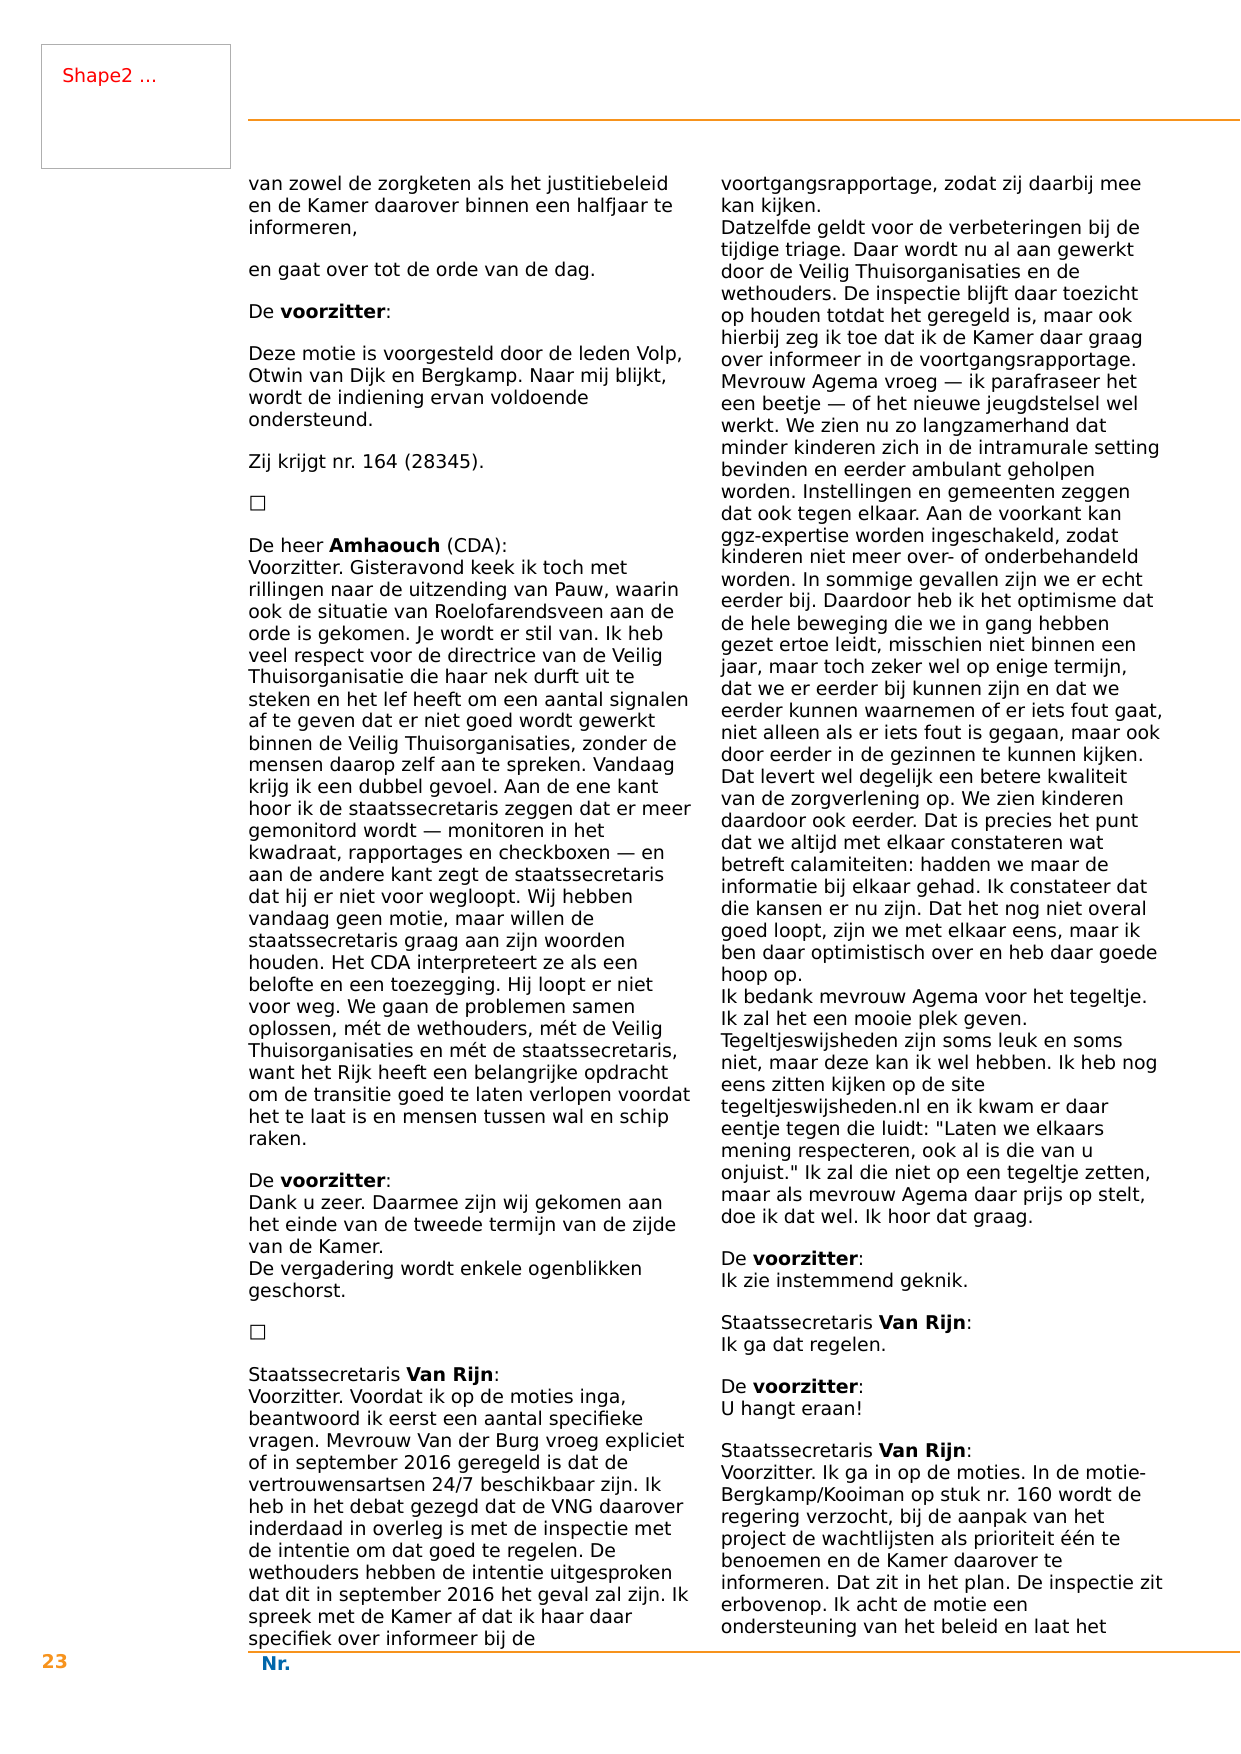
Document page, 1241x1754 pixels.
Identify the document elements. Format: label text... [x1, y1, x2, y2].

text U hangt eraan! [721, 1398, 1163, 1420]
text Mevrouw Agema vroeg — ik parafraseer het een beetje — of het nieuwe jeugdstelsel wel werkt. We zien nu zo langzamerhand dat minder kinderen zich in de intramurale setting bevinden en eerder ambulant geholpen worden. Instellingen en gemeenten zeggen dat ook tegen elkaar. Aan de voorkant kan ggz-expertise worden ingeschakeld, zodat kinderen niet meer over- of onderbehandeld worden. In sommige gevallen zijn we er echt eerder bij. Daardoor heb ik het optimisme dat de hele beweging die we in gang hebben gezet ertoe leidt, misschien niet binnen een jaar, maar toch zeker wel op enige termijn, dat we er eerder bij kunnen zijn en dat we eerder kunnen waarnemen of er iets fout gaat, niet alleen als er iets fout is gegaan, maar ook door eerder in de gezinnen te kunnen kijken. Dat levert wel degelijk een betere kwaliteit van de zorgverlening op. We zien kinderen daardoor ook eerder. Dat is precies het punt dat we altijd met elkaar constateren wat betreft calamiteiten: hadden we maar de informatie bij elkaar gehad. Ik constateer dat die kansen er nu zijn. Dat het nog niet overal goed loopt, zijn we met elkaar eens, maar ik ben daar optimistisch over en heb daar goede hoop op. [721, 371, 1163, 986]
text ⬜ [248, 1322, 691, 1344]
text ⬜ [248, 493, 691, 514]
text Ik bedank mevrouw Agema voor het tegeltje. Ik zal het een mooie plek geven. Tegeltjeswijsheden zijn soms leuk en soms niet, maar deze kan ik wel hebben. Ik heb nog eens zitten kijken op de site tegeltjeswijsheden.nl en ik kwam er daar eentje tegen die luidt: "Laten we elkaars mening respecteren, ook al is die van u onjuist." Ik zal die niet op een tegeltje zetten, maar als mevrouw Agema daar prijs op stelt, doe ik dat wel. Ik hoor dat graag. [721, 986, 1163, 1228]
text Staatssecretaris Van Rijn: [721, 1440, 1163, 1462]
text De voorzitter: [721, 1376, 1163, 1398]
text Zij krijgt nr. 164 (28345). [248, 451, 691, 473]
text Ik zie instemmend geknik. [721, 1270, 1163, 1292]
text Voorzitter. Voordat ik op de moties inga, beantwoord ik eerst een aantal specifieke vragen. Mevrouw Van der Burg vroeg expliciet of in september 2016 geregeld is dat de vertrouwensartsen 24/7 beschikbaar zijn. Ik heb in het debat gezegd dat de VNG daarover inderdaad in overleg is met de inspectie met de intentie om dat goed te regelen. De wethouders hebben de intentie uitgesproken dat dit in september 2016 het geval zal zijn. Ik spreek met de Kamer af dat ik haar daar specifiek over informeer bij de [248, 1386, 691, 1649]
text Staatssecretaris Van Rijn: [248, 1364, 691, 1386]
text Staatssecretaris Van Rijn: [721, 1312, 1163, 1334]
text De vergadering wordt enkele ogenblikken geschorst. [248, 1258, 691, 1302]
text Voorzitter. Ik ga in op de moties. In de motie-Bergkamp/Kooiman op stuk nr. 160 wordt de regering verzocht, bij de aanpak van het project de wachtlijsten als prioriteit één te benoemen en de Kamer daarover te informeren. Dat zit in het plan. De inspectie zit erbovenop. Ik acht de motie een ondersteuning van het beleid en laat het [721, 1462, 1163, 1637]
text De voorzitter: [248, 301, 691, 323]
text en gaat over tot de orde van de dag. [248, 259, 691, 281]
text De voorzitter: [248, 1170, 691, 1192]
text Deze motie is voorgesteld door de leden Volp, Otwin van Dijk en Bergkamp. Naar mij blijkt, wordt de indiening ervan voldoende ondersteund. [248, 343, 691, 431]
text van zowel de zorgketen als het justitiebeleid en de Kamer daarover binnen een halfjaar te informeren, [248, 173, 691, 239]
text Datzelfde geldt voor de verbeteringen bij de tijdige triage. Daar wordt nu al aan gewerkt door de Veilig Thuisorganisaties en de wethouders. De inspectie blijft daar toezicht op houden totdat het geregeld is, maar ook hierbij zeg ik toe dat ik de Kamer daar graag over informeer in de voortgangsrapportage. [721, 217, 1163, 371]
text voortgangsrapportage, zodat zij daarbij mee kan kijken. [721, 173, 1163, 217]
text De voorzitter: [721, 1248, 1163, 1270]
text Voorzitter. Gisteravond keek ik toch met rillingen naar de uitzending van Pauw, waarin ook de situatie van Roelofarendsveen aan de orde is gekomen. Je wordt er stil van. Ik heb veel respect voor de directrice van de Veilig Thuisorganisatie die haar nek durft uit te steken en het lef heeft om een aantal signalen af te geven dat er niet goed wordt gewerkt binnen de Veilig Thuisorganisaties, zonder de mensen daarop zelf aan te spreken. Vandaag krijg ik een dubbel gevoel. Aan de ene kant hoor ik de staatssecretaris zeggen dat er meer gemonitord wordt — monitoren in het kwadraat, rapportages en checkboxen — en aan de andere kant zegt de staatssecretaris dat hij er niet voor wegloopt. Wij hebben vandaag geen motie, maar willen de staatssecretaris graag aan zijn woorden houden. Het CDA interpreteert ze als een belofte en een toezegging. Hij loopt er niet voor weg. We gaan de problemen samen oplossen, mét de wethouders, mét de Veilig Thuisorganisaties en mét de staatssecretaris, want het Rijk heeft een belangrijke opdracht om de transitie goed te laten verlopen voordat het te laat is en mensen tussen wal en schip raken. [248, 557, 691, 1150]
text De heer Amhaouch (CDA): [248, 534, 691, 557]
text Dank u zeer. Daarmee zijn wij gekomen aan het einde van de tweede termijn van de zijde van de Kamer. [248, 1192, 691, 1258]
text Ik ga dat regelen. [721, 1334, 1163, 1356]
